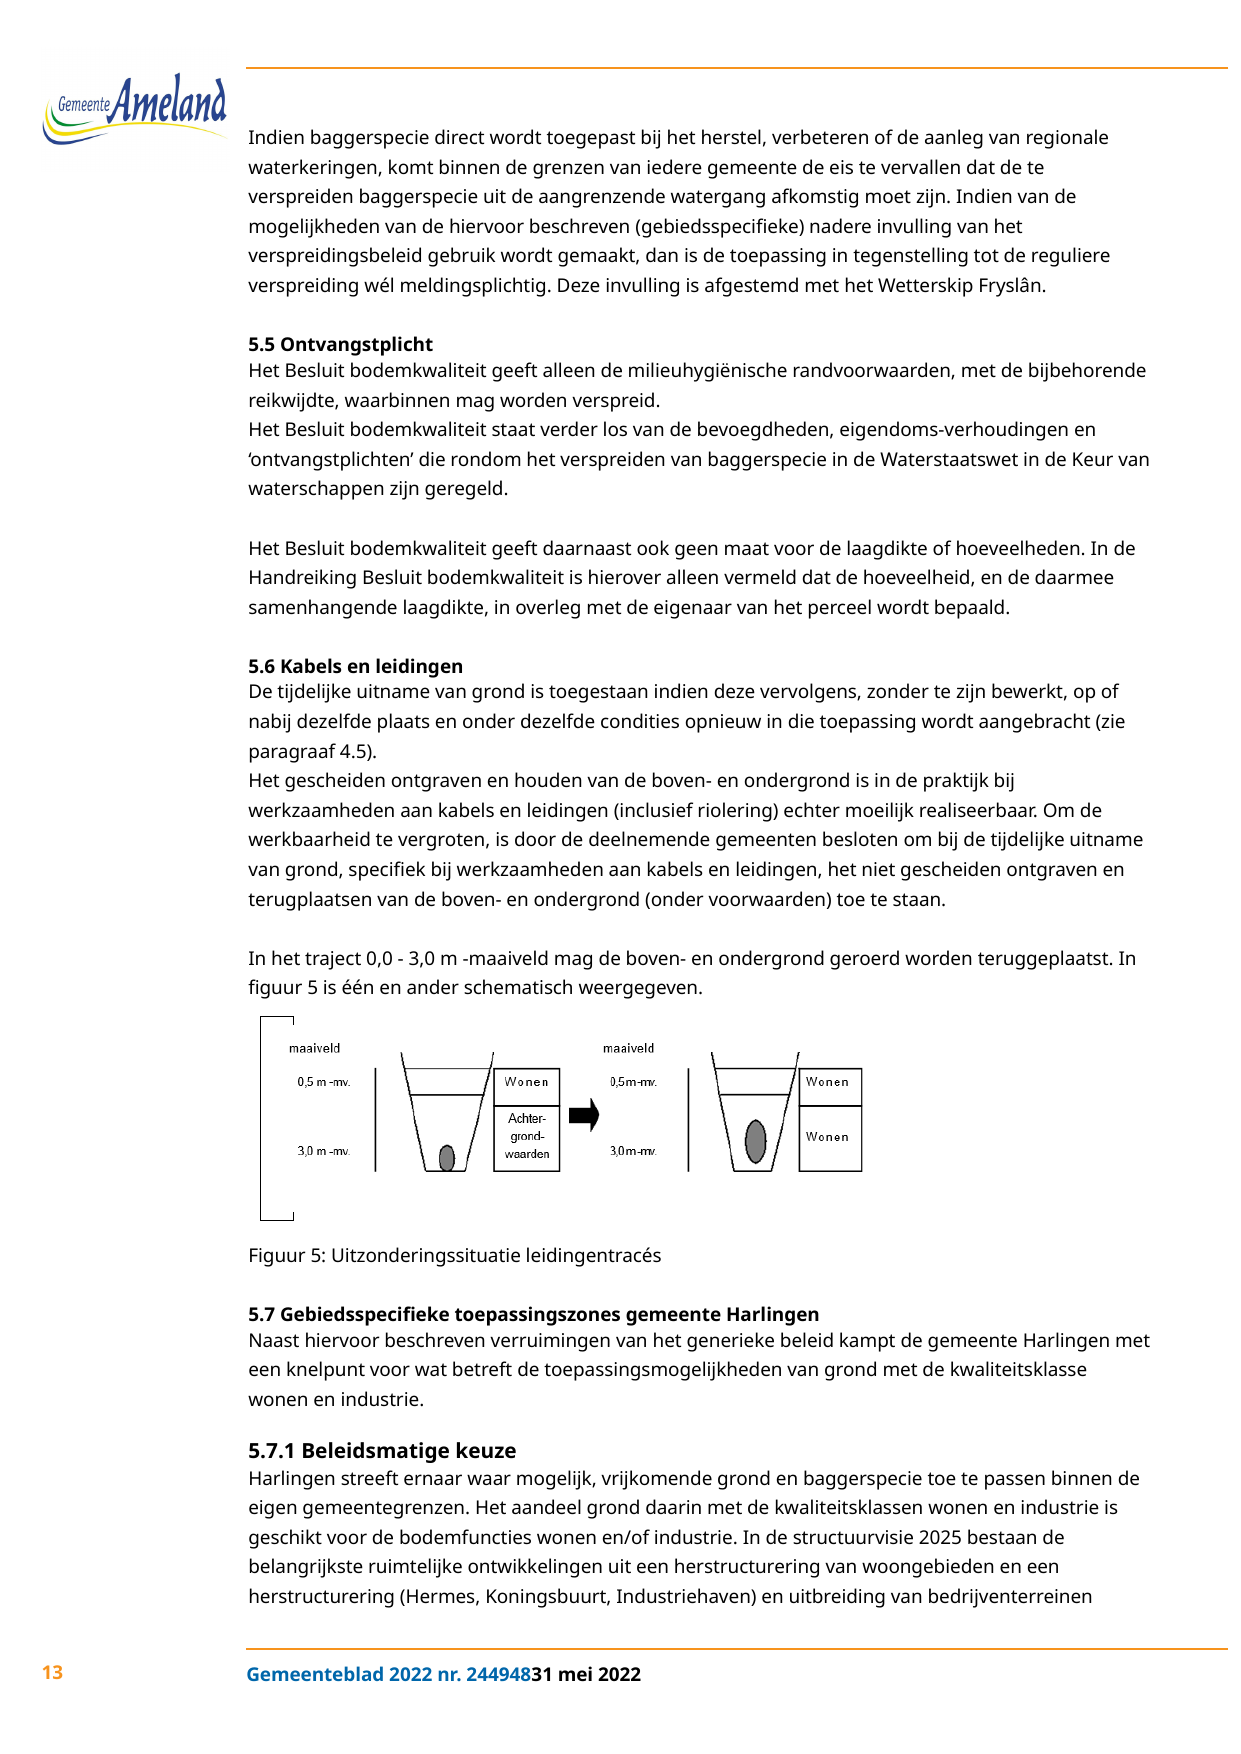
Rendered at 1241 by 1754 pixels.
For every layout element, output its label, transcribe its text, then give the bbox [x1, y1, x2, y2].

text Harlingen streeft ernaar waar mogelijk, vrijkomende grond en baggerspecie toe te passen binnen de eigen gemeentegrenzen. Het aandeel grond daarin met de kwaliteitsklassen wonen en industrie is geschikt voor de bodemfuncties wonen en/of industrie. In de structuurvisie 2025 bestaan de belangrijkste ruimtelijke ontwikkelingen uit een herstructurering van woongebieden en een herstructurering (Hermes, Koningsbuurt, Industriehaven) en uitbreiding van bedrijventerreinen [248, 1465, 1152, 1609]
text 5.7.1 Beleidsmatige keuze [248, 1436, 1152, 1465]
text Figuur 5: Uitzonderingssituatie leidingentracés [248, 1242, 1152, 1268]
text 5.7 Gebiedsspecifieke toepassingszones gemeente Harlingen [248, 1301, 1152, 1327]
text Het Besluit bodemkwaliteit geeft alleen de milieuhygiënische randvoorwaarden, met de bijbehorende reikwijdte, waarbinnen mag worden verspreid. [248, 357, 1152, 412]
text De tijdelijke uitname van grond is toegestaan indien deze vervolgens, zonder te zijn bewerkt, op of nabij dezelfde plaats en onder dezelfde condities opnieuw in die toepassing wordt aangebracht (zie paragraaf 4.5). [248, 679, 1152, 764]
text Naast hiervoor beschreven verruimingen van het generieke beleid kampt de gemeente Harlingen met een knelpunt voor wat betreft de toepassingsmogelijkheden van grond met de kwaliteitsklasse wonen en industrie. [248, 1327, 1152, 1412]
text Het Besluit bodemkwaliteit staat verder los van de bevoegdheden, eigendoms-verhoudingen en ‘ontvangstplichten’ die rondom het verspreiden van baggerspecie in de Waterstaatswet in de Keur van waterschappen zijn geregeld. [248, 416, 1152, 501]
text Indien baggerspecie direct wordt toegepast bij het herstel, verbeteren of de aanleg van regionale waterkeringen, komt binnen de grenzen van iedere gemeente de eis te vervallen dat de te verspreiden baggerspecie uit de aangrenzende watergang afkomstig moet zijn. Indien van de mogelijkheden van de hiervoor beschreven (gebiedsspecifieke) nadere invulling van het verspreidingsbeleid gebruik wordt gemaakt, dan is de toepassing in tegenstelling tot de reguliere verspreiding wél meldingsplichtig. Deze invulling is afgestemd met het Wetterskip Fryslân. [248, 124, 1152, 298]
text 5.6 Kabels en leidingen [248, 653, 1152, 679]
text In het traject 0,0 - 3,0 m -maaiveld mag de boven- en ondergrond geroerd worden teruggeplaatst. In figuur 5 is één en ander schematisch weergegeven. [248, 945, 1152, 1000]
picture [268, 1025, 889, 1212]
picture [41, 47, 231, 172]
text Het gescheiden ontgraven en houden van de boven- en ondergrond is in de praktijk bij werkzaamheden aan kabels en leidingen (inclusief riolering) echter moeilijk realiseerbaar. Om de werkbaarheid te vergroten, is door de deelnemende gemeenten besloten om bij de tijdelijke uitname van grond, specifiek bij werkzaamheden aan kabels en leidingen, het niet gescheiden ontgraven en terugplaatsen van de boven- en ondergrond (onder voorwaarden) toe te staan. [248, 767, 1152, 912]
text Het Besluit bodemkwaliteit geeft daarnaast ook geen maat voor de laagdikte of hoeveelheden. In de Handreiking Besluit bodemkwaliteit is hierover alleen vermeld dat de hoeveelheid, en de daarmee samenhangende laagdikte, in overleg met de eigenaar van het perceel wordt bepaald. [248, 535, 1152, 619]
text 5.5 Ontvangstplicht [248, 331, 1152, 357]
